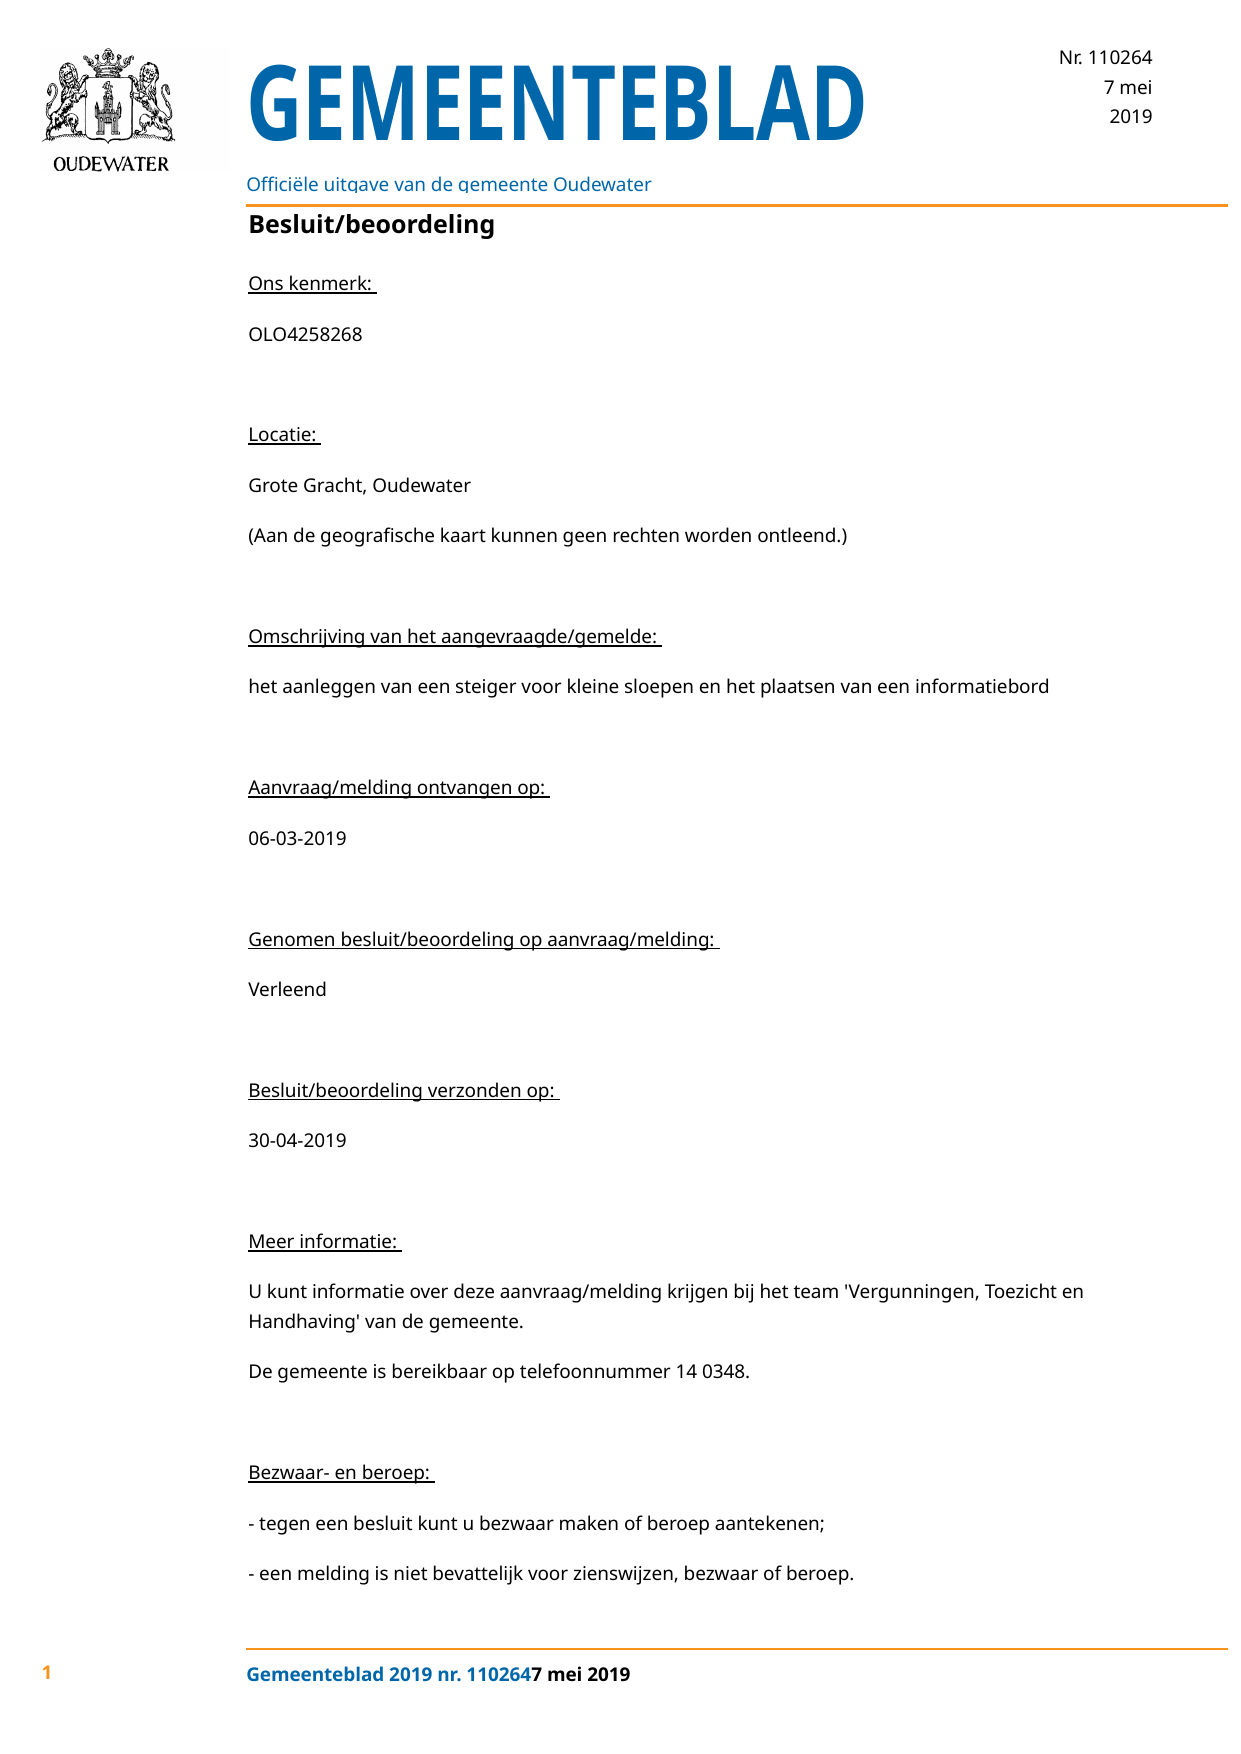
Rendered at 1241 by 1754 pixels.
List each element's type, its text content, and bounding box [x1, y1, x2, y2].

text - een melding is niet bevattelijk voor zienswijzen, bezwaar of beroep. [248, 1560, 1152, 1586]
text Aanvraag/melding ontvangen op: [248, 774, 1152, 800]
text het aanleggen van een steiger voor kleine sloepen en het plaatsen van een informatiebord [248, 674, 1152, 699]
text Besluit/beoordeling [248, 207, 1152, 241]
text Verleend [248, 976, 1152, 1002]
text Bezwaar- en beroep: [248, 1459, 1152, 1485]
text Meer informatie: [248, 1228, 1152, 1254]
text Omschrijving van het aangevraagde/gemelde: [248, 623, 1152, 649]
text Genomen besluit/beoordeling op aanvraag/melding: [248, 926, 1152, 951]
text De gemeente is bereikbaar op telefoonnummer 14 0348. [248, 1359, 1152, 1384]
text - tegen een besluit kunt u bezwaar maken of beroep aantekenen; [248, 1510, 1152, 1536]
text Locatie: [248, 422, 1152, 447]
picture [41, 47, 231, 172]
text 30-04-2019 [248, 1127, 1152, 1153]
text Grote Gracht, Oudewater [248, 472, 1152, 498]
text Besluit/beoordeling verzonden op: [248, 1077, 1152, 1103]
text OLO4258268 [248, 321, 1152, 346]
text 06-03-2019 [248, 825, 1152, 851]
text U kunt informatie over deze aanvraag/melding krijgen bij het team 'Vergunningen, Toezicht en Handhaving' van de gemeente. [248, 1279, 1152, 1334]
text Ons kenmerk: [248, 270, 1152, 296]
text (Aan de geografische kaart kunnen geen rechten worden ontleend.) [248, 522, 1152, 548]
